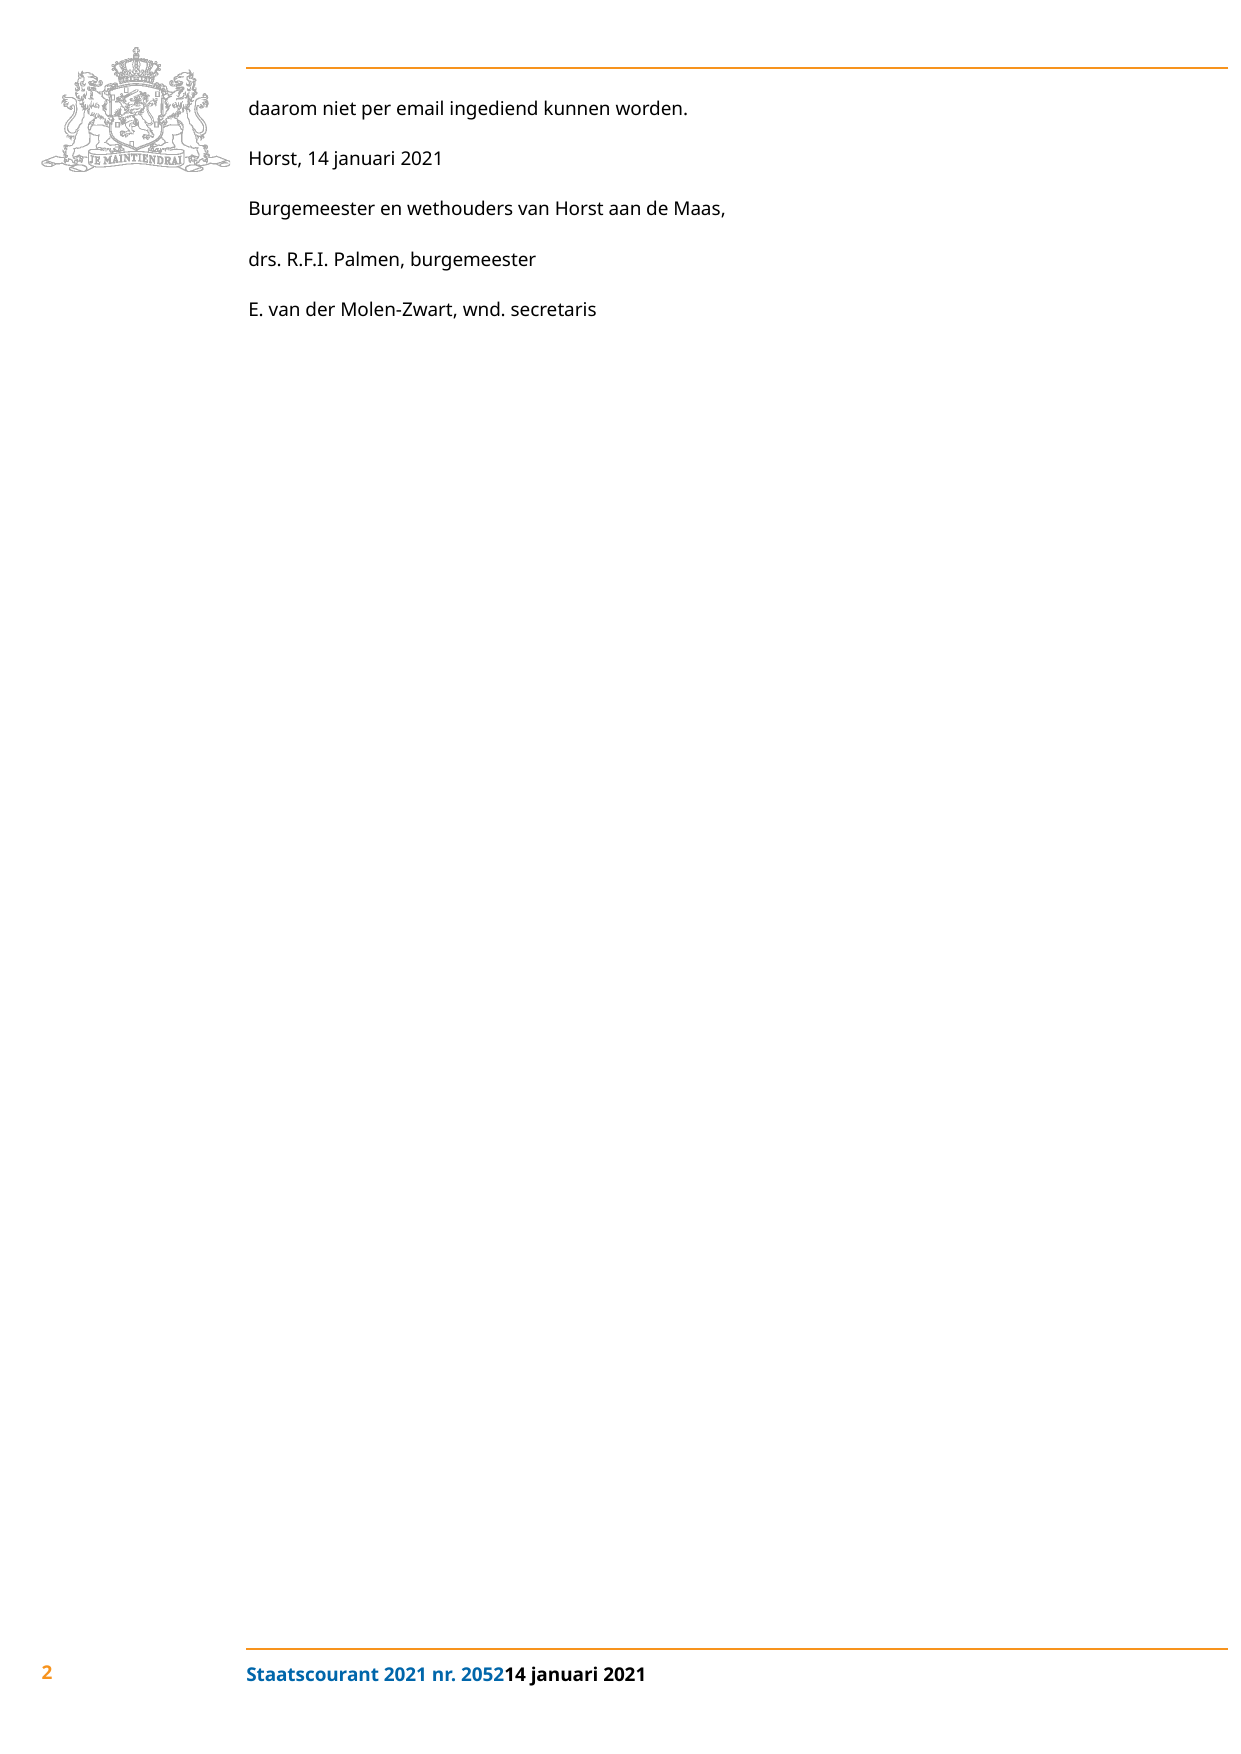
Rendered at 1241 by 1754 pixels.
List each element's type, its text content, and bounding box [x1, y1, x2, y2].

text Horst, 14 januari 2021 [248, 145, 1152, 171]
text Burgemeester en wethouders van Horst aan de Maas, [248, 196, 1152, 221]
text E. van der Molen-Zwart, wnd. secretaris [248, 296, 1152, 322]
picture [41, 47, 231, 172]
text drs. R.F.I. Palmen, burgemeester [248, 246, 1152, 272]
text daarom niet per email ingediend kunnen worden. [248, 95, 1152, 121]
